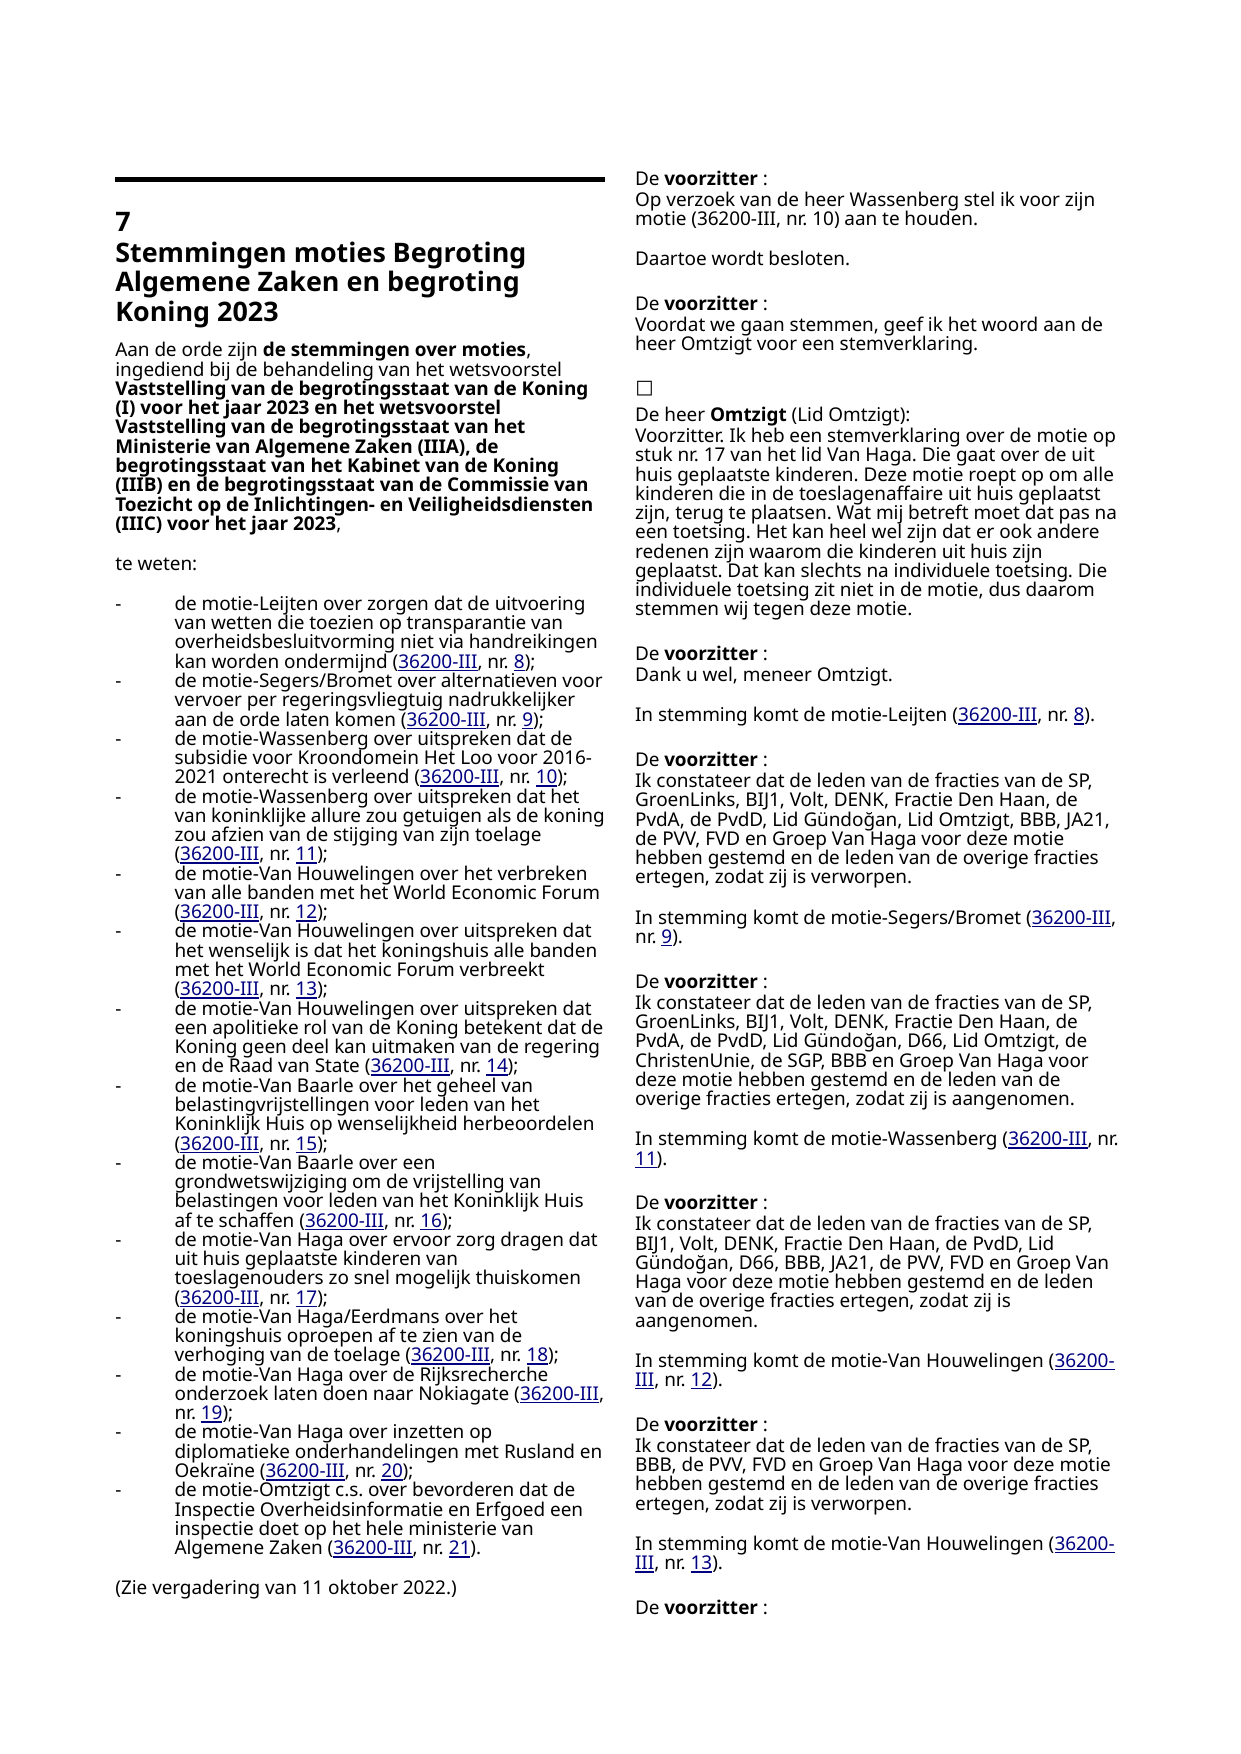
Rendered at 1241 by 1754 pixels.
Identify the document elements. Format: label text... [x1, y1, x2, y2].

list de motie-Wassenberg over uitspreken dat het van koninklijke allure zou getuigen als de koning zou afzien van de stijging van zijn toelage (36200-III, nr. 11); [115, 788, 605, 865]
list de motie-Van Haga over ervoor zorg dragen dat uit huis geplaatste kinderen van toeslagenouders zo snel mogelijk thuiskomen (36200-III, nr. 17); [115, 1231, 605, 1308]
text Voorzitter. Ik heb een stemverklaring over de motie op stuk nr. 17 van het lid Van Haga. Die gaat over de uit huis geplaatste kinderen. Deze motie roept op om alle kinderen die in de toeslagenaffaire uit huis geplaatst zijn, terug te plaatsen. Wat mij betreft moet dat pas na een toetsing. Het kan heel wel zijn dat er ook andere redenen zijn waarom die kinderen uit huis zijn geplaatst. Dat kan slechts na individuele toetsing. Die individuele toetsing zit niet in de motie, dus daarom stemmen wij tegen deze motie. [635, 427, 1125, 620]
text Ik constateer dat de leden van de fracties van de SP, GroenLinks, BIJ1, Volt, DENK, Fractie Den Haan, de PvdA, de PvdD, Lid Gündoğan, D66, Lid Omtzigt, de ChristenUnie, de SGP, BBB en Groep Van Haga voor deze motie hebben gestemd en de leden van de overige fracties ertegen, zodat zij is aangenomen. [635, 994, 1125, 1109]
list de motie-Van Houwelingen over het verbreken van alle banden met het World Economic Forum (36200-III, nr. 12); [115, 865, 605, 922]
text De voorzitter : [635, 290, 1125, 316]
text Voordat we gaan stemmen, geef ik het woord aan de heer Omtzigt voor een stemverklaring. [635, 316, 1125, 355]
list de motie-Van Haga over inzetten op diplomatieke onderhandelingen met Rusland en Oekraïne (36200-III, nr. 20); [115, 1423, 605, 1481]
text Dank u wel, meneer Omtzigt. [635, 666, 1125, 686]
text (Zie vergadering van 11 oktober 2022.) [115, 1579, 605, 1598]
list de motie-Omtzigt c.s. over bevorderen dat de Inspectie Overheidsinformatie en Erfgoed een inspectie doet op het hele ministerie van Algemene Zaken (36200-III, nr. 21). [115, 1481, 605, 1558]
list de motie-Segers/Bromet over alternatieven voor vervoer per regeringsvliegtuig nadrukkelijker aan de orde laten komen (36200-III, nr. 9); [115, 672, 605, 730]
text Ik constateer dat de leden van de fracties van de SP, GroenLinks, BIJ1, Volt, DENK, Fractie Den Haan, de PvdA, de PvdD, Lid Gündoğan, Lid Omtzigt, BBB, JA21, de PVV, FVD en Groep Van Haga voor deze motie hebben gestemd en de leden van de overige fracties ertegen, zodat zij is verworpen. [635, 772, 1125, 888]
text De voorzitter : [635, 1189, 1125, 1215]
list de motie-Van Haga/Eerdmans over het koningshuis oproepen af te zien van de verhoging van de toelage (36200-III, nr. 18); [115, 1308, 605, 1366]
text Ik constateer dat de leden van de fracties van de SP, BIJ1, Volt, DENK, Fractie Den Haan, de PvdD, Lid Gündoğan, D66, BBB, JA21, de PVV, FVD en Groep Van Haga voor deze motie hebben gestemd en de leden van de overige fracties ertegen, zodat zij is aangenomen. [635, 1215, 1125, 1331]
list de motie-Van Houwelingen over uitspreken dat het wenselijk is dat het koningshuis alle banden met het World Economic Forum verbreekt (36200-III, nr. 13); [115, 922, 605, 999]
text Op verzoek van de heer Wassenberg stel ik voor zijn motie (36200-III, nr. 10) aan te houden. [635, 191, 1125, 229]
text In stemming komt de motie-Segers/Bromet (36200-III, nr. 9). [635, 909, 1125, 947]
text te weten: [115, 555, 605, 574]
text De voorzitter : [635, 1594, 1125, 1620]
text Ik constateer dat de leden van de fracties van de SP, BBB, de PVV, FVD en Groep Van Haga voor deze motie hebben gestemd en de leden van de overige fracties ertegen, zodat zij is verworpen. [635, 1437, 1125, 1514]
text Aan de orde zijn de stemmingen over moties, ingediend bij de behandeling van het wetsvoorstel Vaststelling van de begrotingsstaat van de Koning (I) voor het jaar 2023 en het wetsvoorstel Vaststelling van de begrotingsstaat van het Ministerie van Algemene Zaken (IIIA), de begrotingsstaat van het Kabinet van de Koning (IIIB) en de begrotingsstaat van de Commissie van Toezicht op de Inlichtingen- en Veiligheidsdiensten (IIIC) voor het jaar 2023, [115, 341, 605, 534]
text In stemming komt de motie-Van Houwelingen (36200-III, nr. 12). [635, 1352, 1125, 1390]
list de motie-Wassenberg over uitspreken dat de subsidie voor Kroondomein Het Loo voor 2016-2021 onterecht is verleend (36200-III, nr. 10); [115, 730, 605, 788]
text De voorzitter : [635, 165, 1125, 191]
text De voorzitter : [635, 1411, 1125, 1437]
text Stemmingen moties Begroting Algemene Zaken en begroting Koning 2023 [115, 239, 605, 341]
list de motie-Leijten over zorgen dat de uitvoering van wetten die toezien op transparantie van overheidsbesluitvorming niet via handreikingen kan worden ondermijnd (36200-III, nr. 8); [115, 595, 605, 672]
list de motie-Van Haga over de Rijksrecherche onderzoek laten doen naar Nokiagate (36200-III, nr. 19); [115, 1366, 605, 1423]
text De voorzitter : [635, 641, 1125, 666]
text In stemming komt de motie-Leijten (36200-III, nr. 8). [635, 706, 1125, 726]
text 7 [115, 203, 605, 239]
list de motie-Van Houwelingen over uitspreken dat een apolitieke rol van de Koning betekent dat de Koning geen deel kan uitmaken van de regering en de Raad van State (36200-III, nr. 14); [115, 999, 605, 1077]
list de motie-Van Baarle over een grondwetswijziging om de vrijstelling van belastingen voor leden van het Koninklijk Huis af te schaffen (36200-III, nr. 16); [115, 1154, 605, 1231]
list de motie-Van Baarle over het geheel van belastingvrijstellingen voor leden van het Koninklijk Huis op wenselijkheid herbeoordelen (36200-III, nr. 15); [115, 1077, 605, 1154]
text In stemming komt de motie-Wassenberg (36200-III, nr. 11). [635, 1130, 1125, 1169]
text De voorzitter : [635, 746, 1125, 772]
text Daartoe wordt besloten. [635, 250, 1125, 269]
text ⬜ [635, 376, 1125, 401]
text De voorzitter : [635, 968, 1125, 994]
text De heer Omtzigt (Lid Omtzigt): [635, 401, 1125, 427]
text In stemming komt de motie-Van Houwelingen (36200-III, nr. 13). [635, 1535, 1125, 1573]
